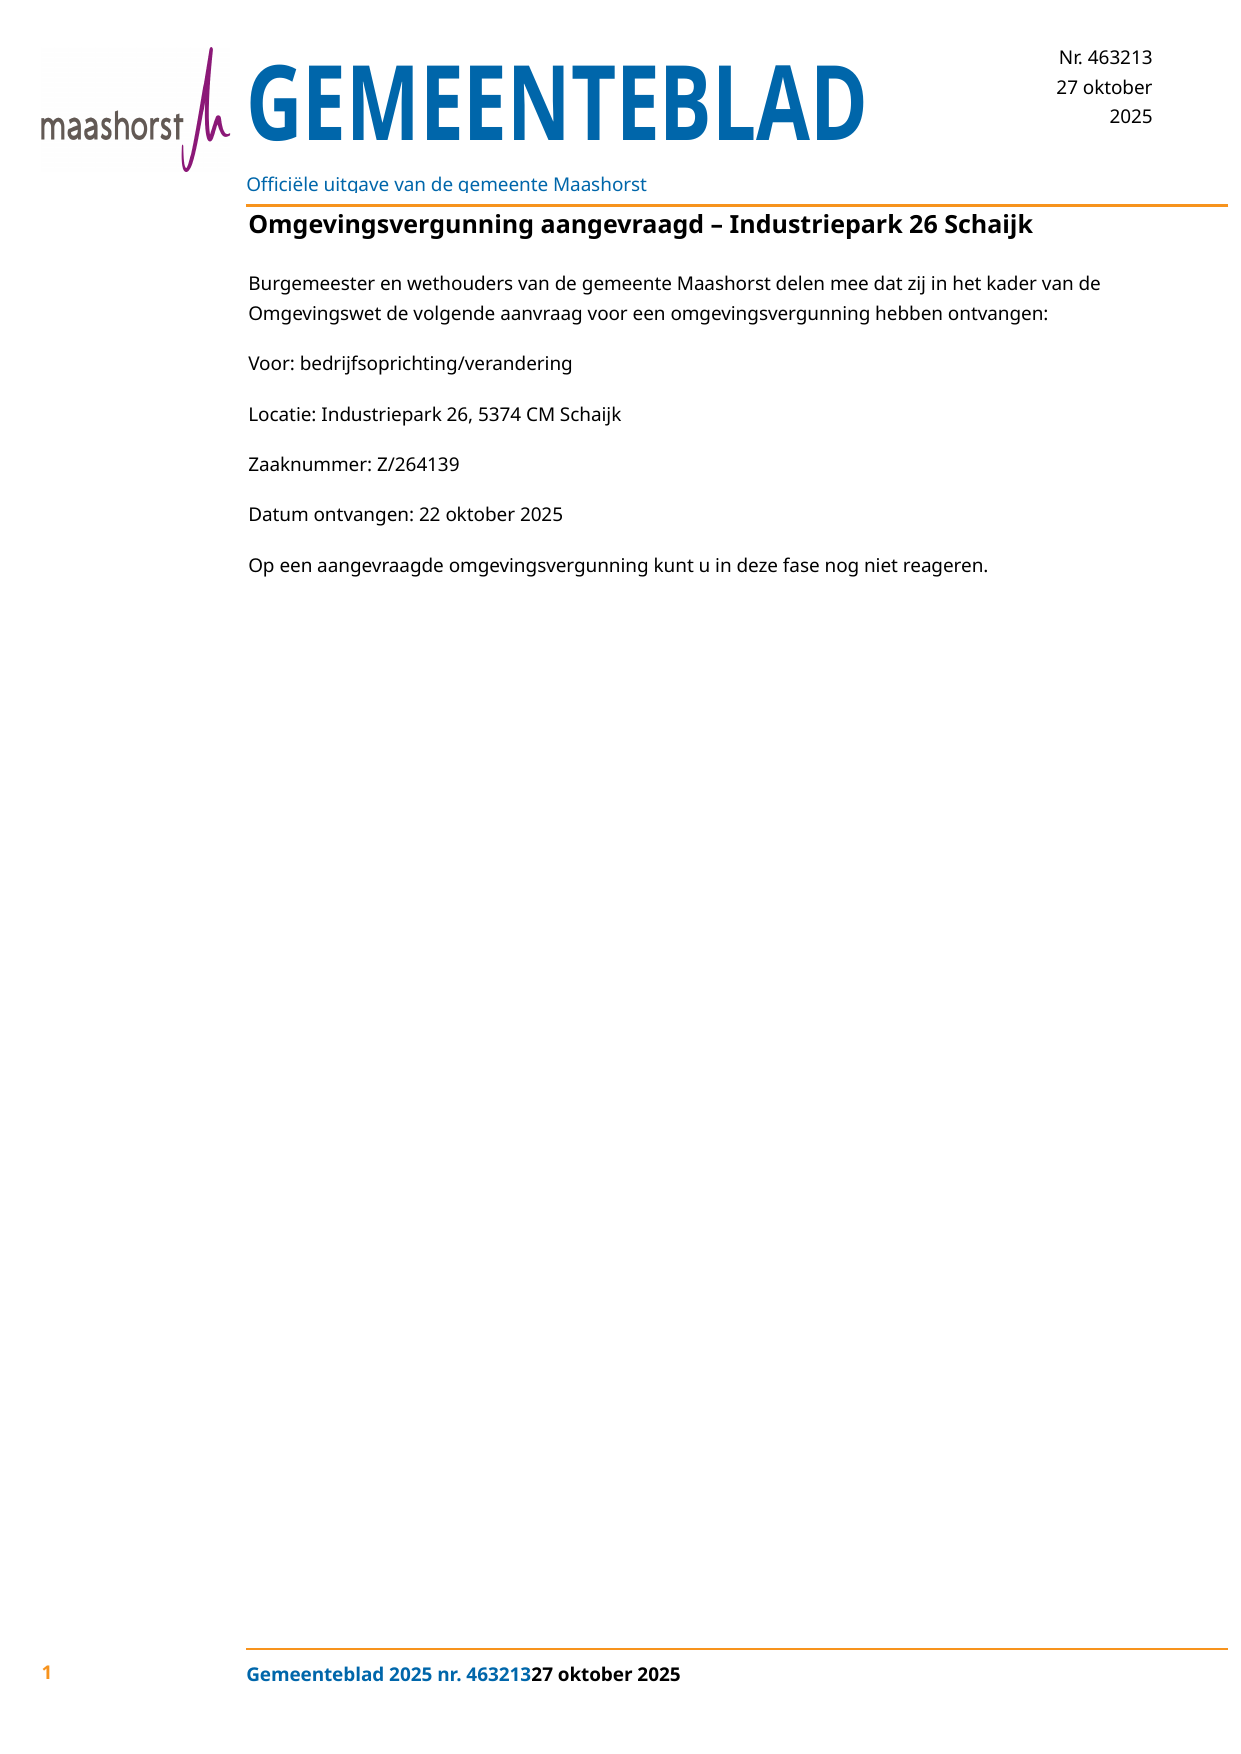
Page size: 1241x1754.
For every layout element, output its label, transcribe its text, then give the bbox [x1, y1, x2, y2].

text Datum ontvangen: 22 oktober 2025 [248, 502, 1152, 527]
text Burgemeester en wethouders van de gemeente Maashorst delen mee dat zij in het kader van de Omgevingswet de volgende aanvraag voor een omgevingsvergunning hebben ontvangen: [248, 270, 1152, 326]
text Zaaknummer: Z/264139 [248, 451, 1152, 477]
text Op een aangevraagde omgevingsvergunning kunt u in deze fase nog niet reageren. [248, 552, 1152, 578]
text Voor: bedrijfsoprichting/verandering [248, 350, 1152, 376]
text Omgevingsvergunning aangevraagd – Industriepark 26 Schaijk [248, 207, 1152, 241]
text Locatie: Industriepark 26, 5374 CM Schaijk [248, 401, 1152, 426]
picture [41, 47, 231, 172]
